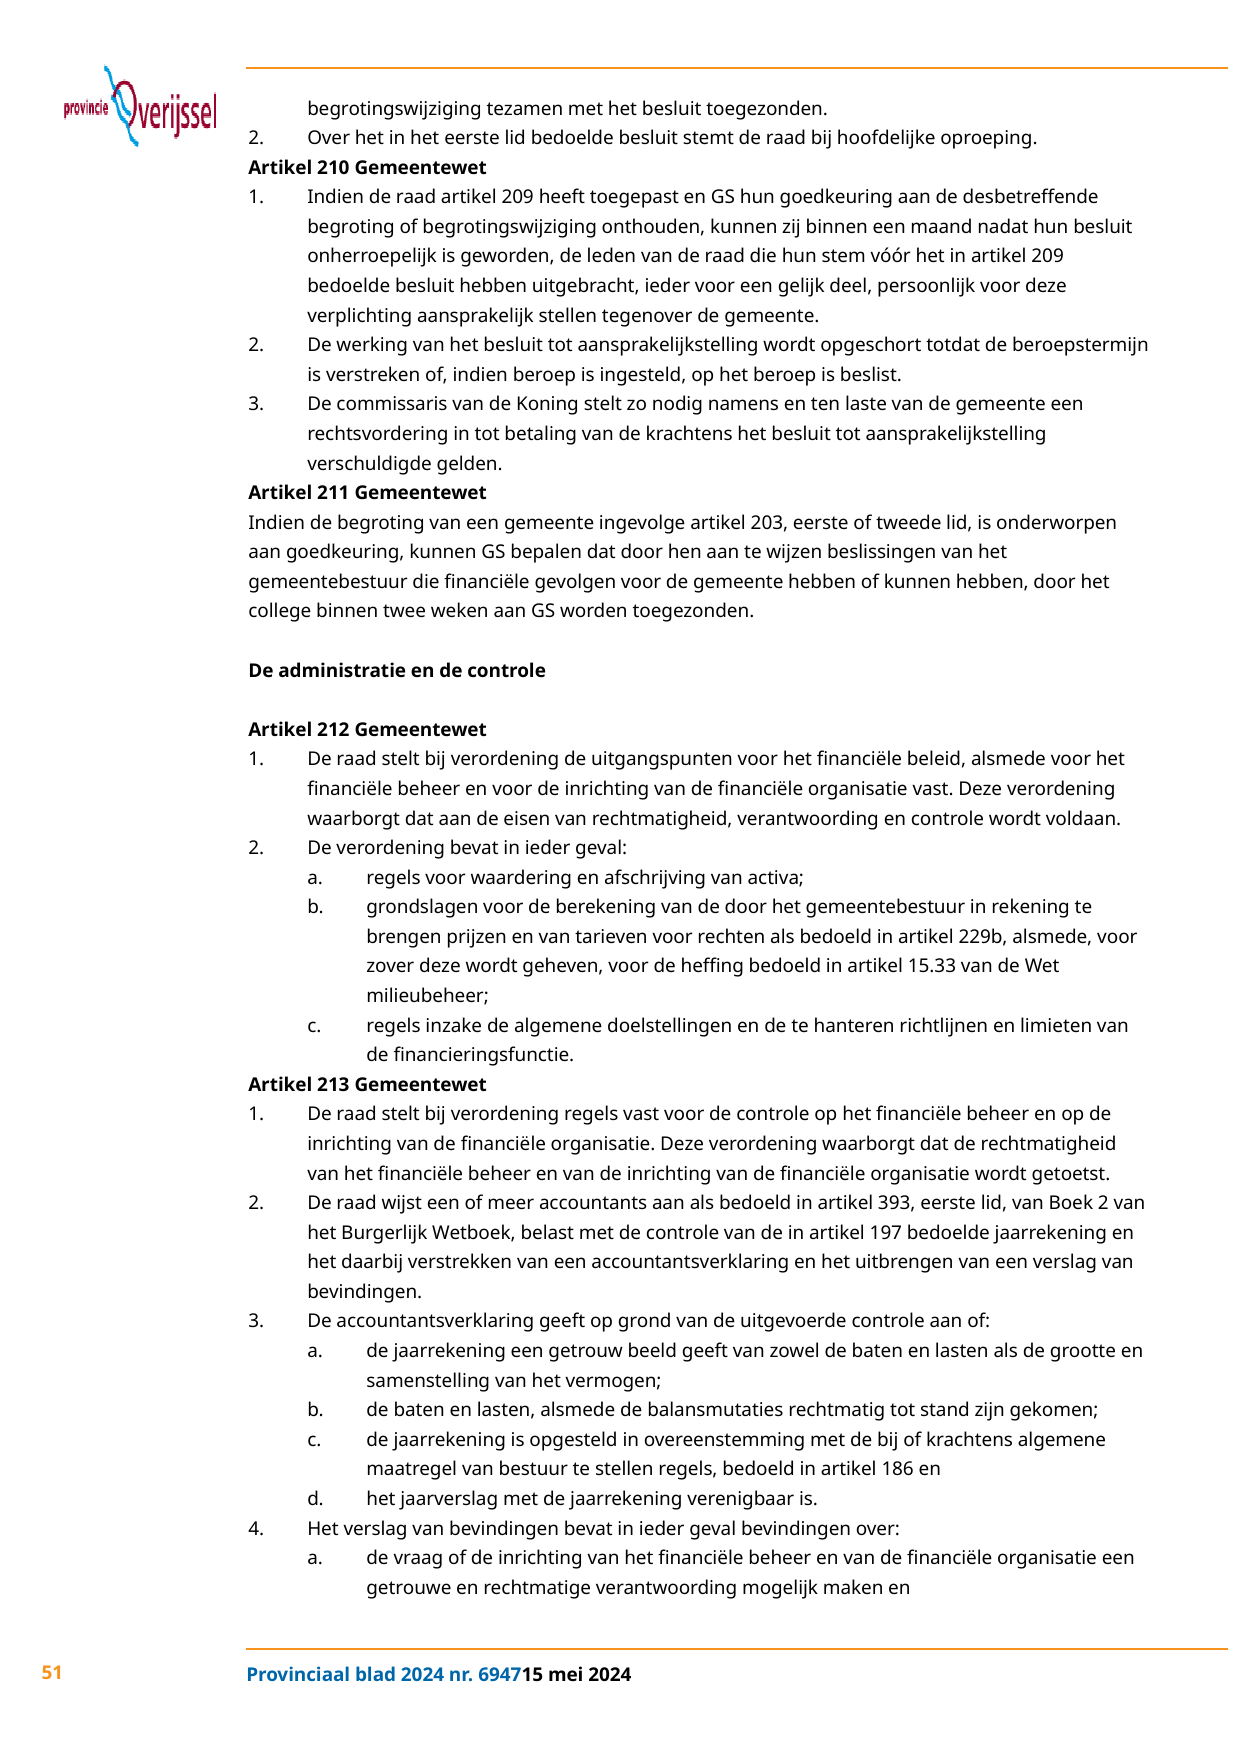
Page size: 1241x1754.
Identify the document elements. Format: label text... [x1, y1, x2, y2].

list regels inzake de algemene doelstellingen en de te hanteren richtlijnen en limieten van de financieringsfunctie. [307, 1012, 1152, 1067]
list de jaarrekening is opgesteld in overeenstemming met de bij of krachtens algemene maatregel van bestuur te stellen regels, bedoeld in artikel 186 en [307, 1426, 1152, 1481]
list Indien de raad artikel 209 heeft toegepast en GS hun goedkeuring aan de desbetreffende begroting of begrotingswijziging onthouden, kunnen zij binnen een maand nadat hun besluit onherroepelijk is geworden, de leden van de raad die hun stem vóór het in artikel 209 bedoelde besluit hebben uitgebracht, ieder voor een gelijk deel, persoonlijk voor deze verplichting aansprakelijk stellen tegenover de gemeente. [248, 183, 1152, 328]
text Indien de begroting van een gemeente ingevolge artikel 203, eerste of tweede lid, is onderworpen aan goedkeuring, kunnen GS bepalen dat door hen aan te wijzen beslissingen van het gemeentebestuur die financiële gevolgen voor de gemeente hebben of kunnen hebben, door het college binnen twee weken aan GS worden toegezonden. [248, 509, 1152, 623]
picture [41, 47, 231, 172]
list De werking van het besluit tot aansprakelijkstelling wordt opgeschort totdat de beroepstermijn is verstreken of, indien beroep is ingesteld, op het beroep is beslist. [248, 331, 1152, 387]
list regels voor waardering en afschrijving van activa; [307, 864, 1152, 890]
list Over het in het eerste lid bedoelde besluit stemt de raad bij hoofdelijke oproeping. [248, 124, 1152, 150]
list De commissaris van de Koning stelt zo nodig namens en ten laste van de gemeente een rechtsvordering in tot betaling van de krachtens het besluit tot aansprakelijkstelling verschuldigde gelden. [248, 391, 1152, 476]
list de vraag of de inrichting van het financiële beheer en van de financiële organisatie een getrouwe en rechtmatige verantwoording mogelijk maken en [307, 1544, 1152, 1600]
list de baten en lasten, alsmede de balansmutaties rechtmatig tot stand zijn gekomen; [307, 1396, 1152, 1422]
list De raad stelt bij verordening regels vast voor de controle op het financiële beheer en op de inrichting van de financiële organisatie. Deze verordening waarborgt dat de rechtmatigheid van het financiële beheer en van de inrichting van de financiële organisatie wordt getoetst. [248, 1101, 1152, 1186]
list Het verslag van bevindingen bevat in ieder geval bevindingen over: [248, 1515, 1152, 1541]
list grondslagen voor de berekening van de door het gemeentebestuur in rekening te brengen prijzen en van tarieven voor rechten als bedoeld in artikel 229b, alsmede, voor zover deze wordt geheven, voor de heffing bedoeld in artikel 15.33 van de Wet milieubeheer; [307, 893, 1152, 1008]
text Artikel 212 Gemeentewet [248, 716, 1152, 742]
list De verordening bevat in ieder geval: [248, 834, 1152, 860]
list begrotingswijziging tezamen met het besluit toegezonden. [248, 95, 1152, 121]
text Artikel 211 Gemeentewet [248, 479, 1152, 505]
list het jaarverslag met de jaarrekening verenigbaar is. [307, 1485, 1152, 1511]
text Artikel 210 Gemeentewet [248, 154, 1152, 180]
text De administratie en de controle [248, 657, 1152, 683]
list De raad stelt bij verordening de uitgangspunten voor het financiële beleid, alsmede voor het financiële beheer en voor de inrichting van de financiële organisatie vast. Deze verordening waarborgt dat aan de eisen van rechtmatigheid, verantwoording en controle wordt voldaan. [248, 746, 1152, 831]
list De raad wijst een of meer accountants aan als bedoeld in artikel 393, eerste lid, van Boek 2 van het Burgerlijk Wetboek, belast met de controle van de in artikel 197 bedoelde jaarrekening en het daarbij verstrekken van een accountantsverklaring en het uitbrengen van een verslag van bevindingen. [248, 1189, 1152, 1304]
text Artikel 213 Gemeentewet [248, 1071, 1152, 1097]
list de jaarrekening een getrouw beeld geeft van zowel de baten en lasten als de grootte en samenstelling van het vermogen; [307, 1337, 1152, 1393]
list De accountantsverklaring geeft op grond van de uitgevoerde controle aan of: [248, 1308, 1152, 1333]
